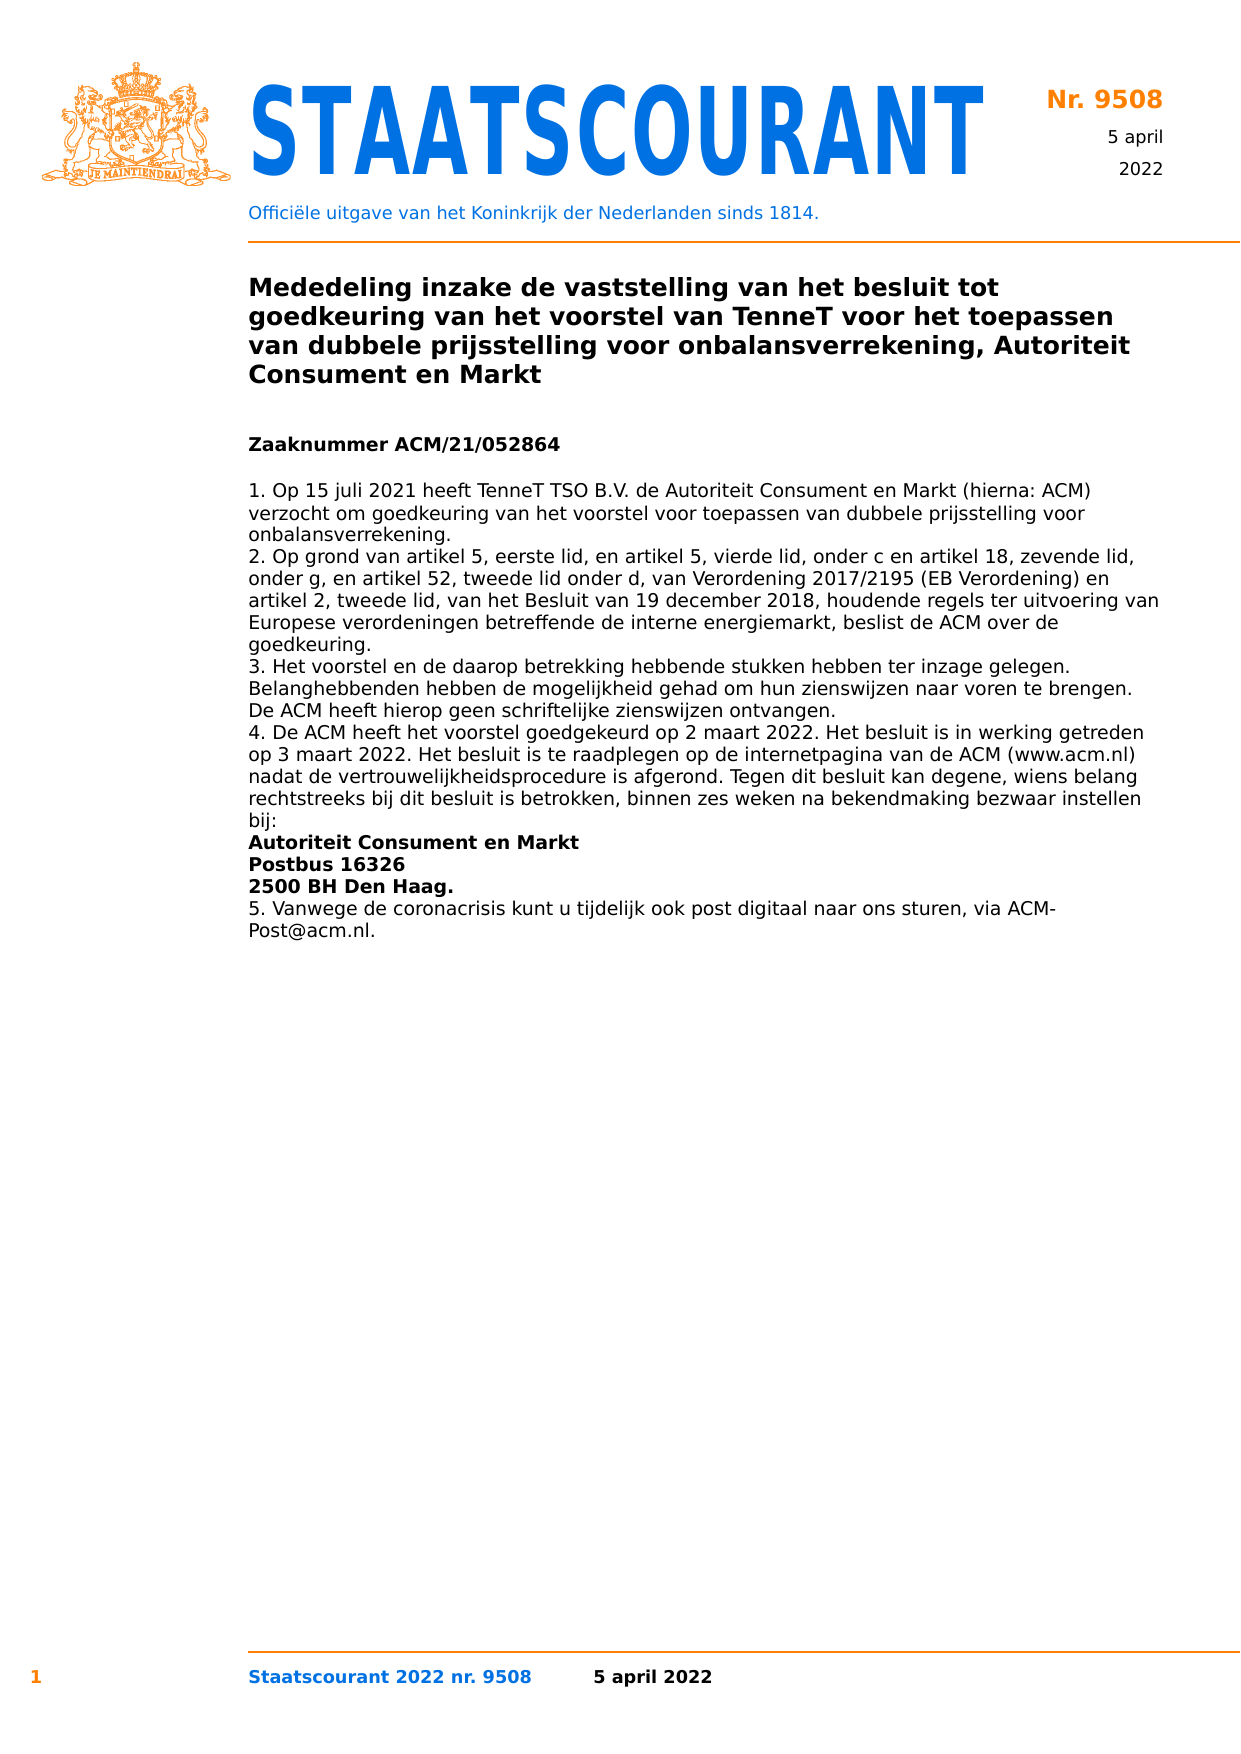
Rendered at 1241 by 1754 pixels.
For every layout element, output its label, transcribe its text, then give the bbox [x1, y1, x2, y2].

table_header [25, 62, 248, 241]
text 3. Het voorstel en de daarop betrekking hebbende stukken hebben ter inzage gelegen. Belanghebbenden hebben de mogelijkheid gehad om hun zienswijzen naar voren te brengen. De ACM heeft hierop geen schriftelijke zienswijzen ontvangen. [248, 656, 1163, 722]
table_cell 2022 [998, 153, 1240, 203]
text 4. De ACM heeft het voorstel goedgekeurd op 2 maart 2022. Het besluit is in werking getreden op 3 maart 2022. Het besluit is te raadplegen op de internetpagina van de ACM (www.acm.nl) nadat de vertrouwelijkheidsprocedure is afgerond. Tegen dit besluit kan degene, wiens belang rechtstreeks bij dit besluit is betrokken, binnen zes weken na bekendmaking bezwaar instellen bij: [248, 722, 1163, 832]
text 5. Vanwege de coronacrisis kunt u tijdelijk ook post digitaal naar ons sturen, via ACM-Post@acm.nl. [248, 898, 1163, 942]
text 2. Op grond van artikel 5, eerste lid, en artikel 5, vierde lid, onder c en artikel 18, zevende lid, onder g, en artikel 52, tweede lid onder d, van Verordening 2017/2195 (EB Verordening) en artikel 2, tweede lid, van het Besluit van 19 december 2018, houdende regels ter uitvoering van Europese verordeningen betreffende de interne energiemarkt, beslist de ACM over de goedkeuring. [248, 546, 1163, 656]
table_header Nr. 9508 [998, 62, 1240, 121]
text Postbus 16326 [248, 854, 1163, 876]
table_header STAATSCOURANT [248, 62, 998, 203]
subtitle Mededeling inzake de vaststelling van het besluit tot goedkeuring van het voorstel van TenneT voor het toepassen van dubbele prijsstelling voor onbalansverrekening, Autoriteit Consument en Markt [248, 273, 1163, 390]
table_cell 5 april [998, 121, 1240, 153]
text 1. Op 15 juli 2021 heeft TenneT TSO B.V. de Autoriteit Consument en Markt (hierna: ACM) verzocht om goedkeuring van het voorstel voor toepassen van dubbele prijsstelling voor onbalansverrekening. [248, 480, 1163, 546]
picture [41, 62, 231, 186]
text 2500 BH Den Haag. [248, 876, 1163, 898]
text Autoriteit Consument en Markt [248, 832, 1163, 854]
subtitle Zaaknummer ACM/21/052864 [248, 433, 1163, 455]
table_cell Officiële uitgave van het Koninkrijk der Nederlanden sinds 1814. [248, 203, 1240, 241]
